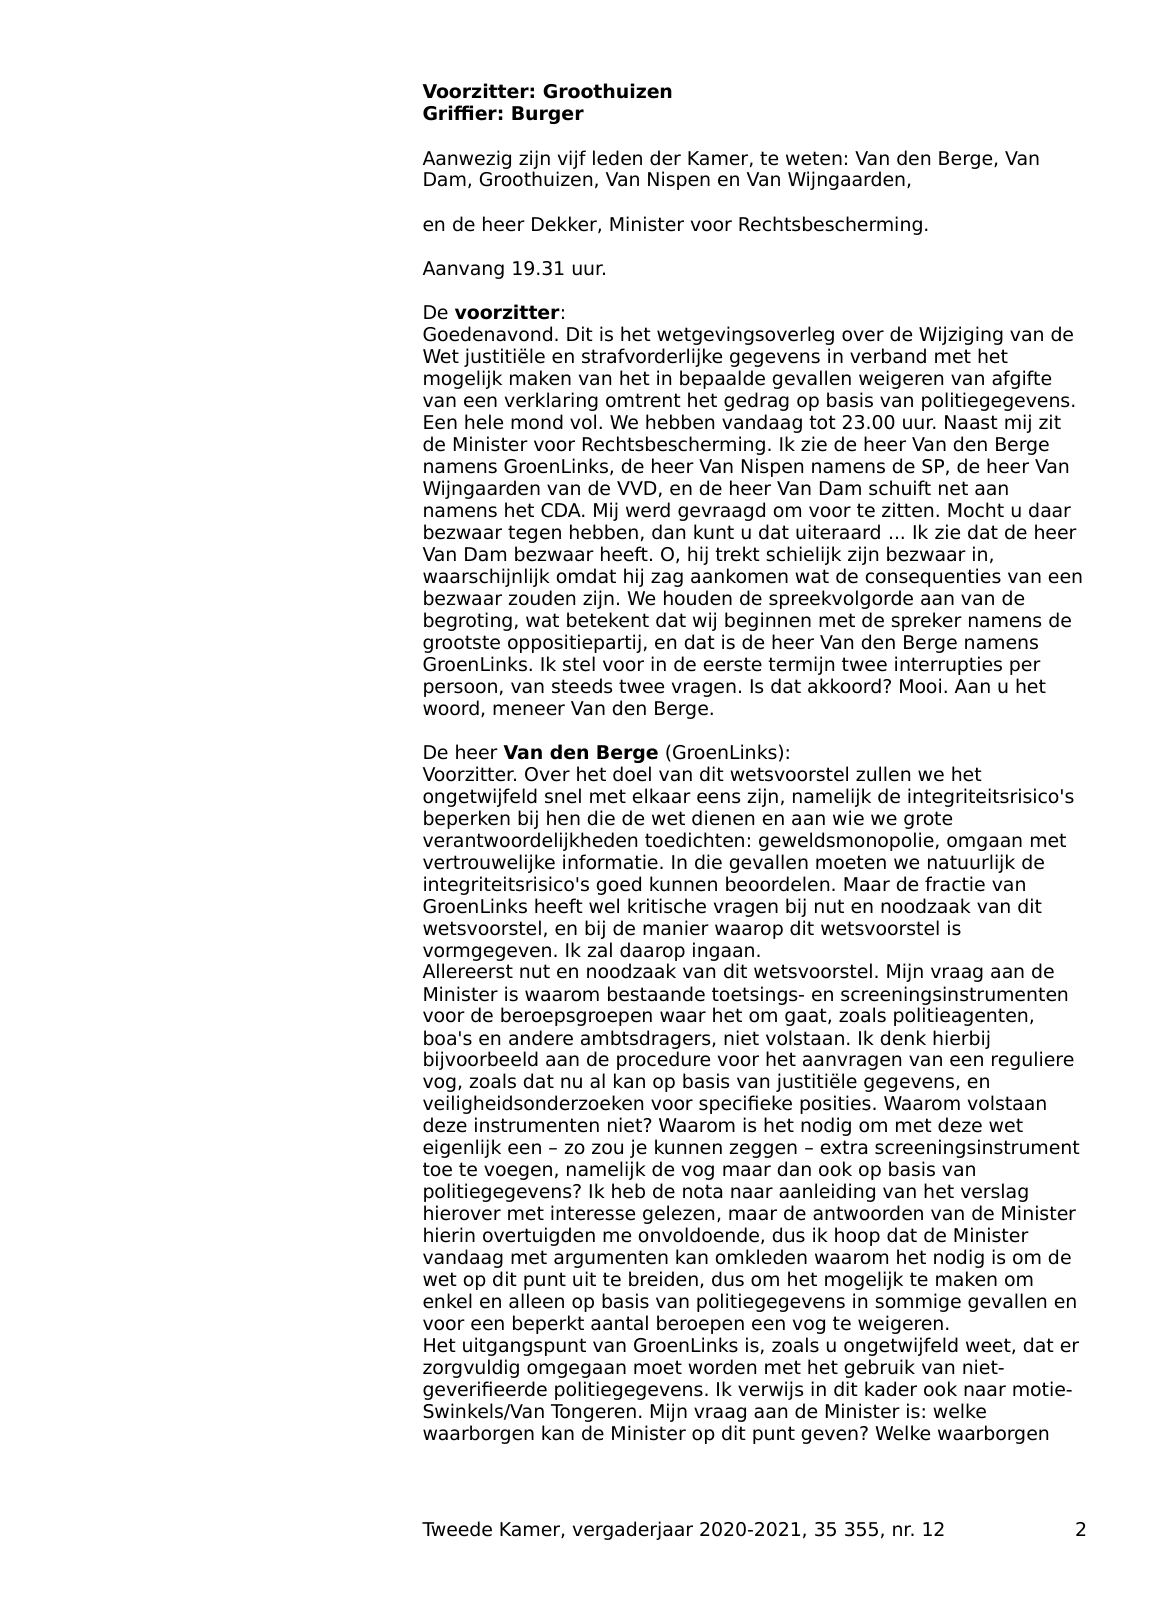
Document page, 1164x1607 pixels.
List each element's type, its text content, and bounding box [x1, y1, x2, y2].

text De voorzitter: [422, 302, 1087, 324]
text Goedenavond. Dit is het wetgevingsoverleg over de Wijziging van de Wet justitiële en strafvorderlijke gegevens in verband met het mogelijk maken van het in bepaalde gevallen weigeren van afgifte van een verklaring omtrent het gedrag op basis van politiegegevens. Een hele mond vol. We hebben vandaag tot 23.00 uur. Naast mij zit de Minister voor Rechtsbescherming. Ik zie de heer Van den Berge namens GroenLinks, de heer Van Nispen namens de SP, de heer Van Wijngaarden van de VVD, en de heer Van Dam schuift net aan namens het CDA. Mij werd gevraagd om voor te zitten. Mocht u daar bezwaar tegen hebben, dan kunt u dat uiteraard ... Ik zie dat de heer Van Dam bezwaar heeft. O, hij trekt schielijk zijn bezwaar in, waarschijnlijk omdat hij zag aankomen wat de consequenties van een bezwaar zouden zijn. We houden de spreekvolgorde aan van de begroting, wat betekent dat wij beginnen met de spreker namens de grootste oppositiepartij, en dat is de heer Van den Berge namens GroenLinks. Ik stel voor in de eerste termijn twee interrupties per persoon, van steeds twee vragen. Is dat akkoord? Mooi. Aan u het woord, meneer Van den Berge. [422, 324, 1087, 719]
text Aanwezig zijn vijf leden der Kamer, te weten: Van den Berge, Van Dam, Groothuizen, Van Nispen en Van Wijngaarden, [422, 147, 1087, 191]
text en de heer Dekker, Minister voor Rechtsbescherming. [422, 213, 1087, 236]
text Voorzitter: Groothuizen [422, 81, 1087, 103]
text Het uitgangspunt van GroenLinks is, zoals u ongetwijfeld weet, dat er zorgvuldig omgegaan moet worden met het gebruik van niet-geverifieerde politiegegevens. Ik verwijs in dit kader ook naar motie-Swinkels/Van Tongeren. Mijn vraag aan de Minister is: welke waarborgen kan de Minister op dit punt geven? Welke waarborgen [422, 1335, 1087, 1445]
text Allereerst nut en noodzaak van dit wetsvoorstel. Mijn vraag aan de Minister is waarom bestaande toetsings- en screeningsinstrumenten voor de beroepsgroepen waar het om gaat, zoals politieagenten, boa's en andere ambtsdragers, niet volstaan. Ik denk hierbij bijvoorbeeld aan de procedure voor het aanvragen van een reguliere vog, zoals dat nu al kan op basis van justitiële gegevens, en veiligheidsonderzoeken voor specifieke posities. Waarom volstaan deze instrumenten niet? Waarom is het nodig om met deze wet eigenlijk een – zo zou je kunnen zeggen – extra screeningsinstrument toe te voegen, namelijk de vog maar dan ook op basis van politiegegevens? Ik heb de nota naar aanleiding van het verslag hierover met interesse gelezen, maar de antwoorden van de Minister hierin overtuigden me onvoldoende, dus ik hoop dat de Minister vandaag met argumenten kan omkleden waarom het nodig is om de wet op dit punt uit te breiden, dus om het mogelijk te maken om enkel en alleen op basis van politiegegevens in sommige gevallen en voor een beperkt aantal beroepen een vog te weigeren. [422, 961, 1087, 1335]
text Griffier: Burger [422, 103, 1087, 125]
text Voorzitter. Over het doel van dit wetsvoorstel zullen we het ongetwijfeld snel met elkaar eens zijn, namelijk de integriteitsrisico's beperken bij hen die de wet dienen en aan wie we grote verantwoordelijkheden toedichten: geweldsmonopolie, omgaan met vertrouwelijke informatie. In die gevallen moeten we natuurlijk de integriteitsrisico's goed kunnen beoordelen. Maar de fractie van GroenLinks heeft wel kritische vragen bij nut en noodzaak van dit wetsvoorstel, en bij de manier waarop dit wetsvoorstel is vormgegeven. Ik zal daarop ingaan. [422, 764, 1087, 961]
text De heer Van den Berge (GroenLinks): [422, 742, 1087, 764]
text Aanvang 19.31 uur. [422, 258, 1087, 280]
